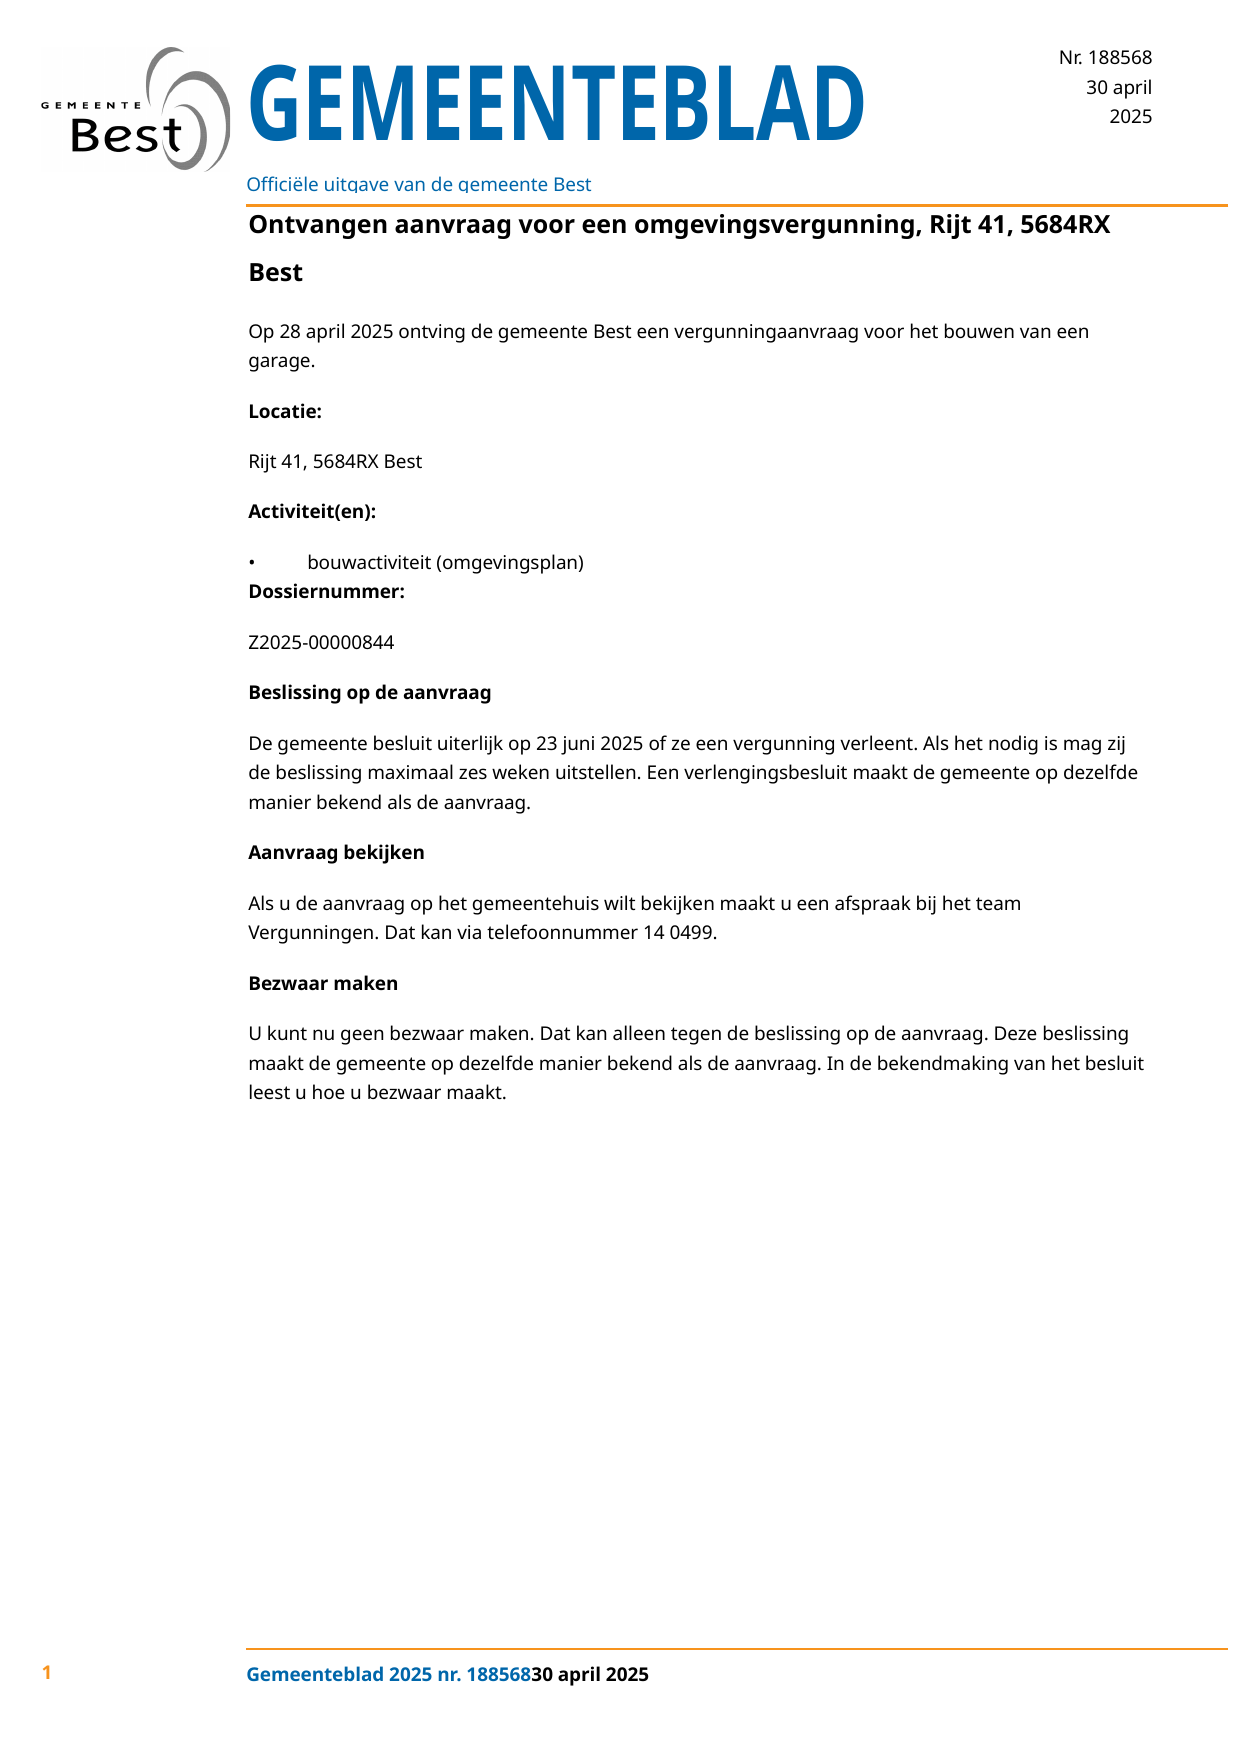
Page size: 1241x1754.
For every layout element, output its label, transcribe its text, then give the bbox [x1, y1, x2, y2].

text U kunt nu geen bezwaar maken. Dat kan alleen tegen de beslissing op de aanvraag. Deze beslissing maakt de gemeente op dezelfde manier bekend als de aanvraag. In de bekendmaking van het besluit leest u hoe u bezwaar maakt. [248, 1020, 1152, 1105]
text Aanvraag bekijken [248, 839, 1152, 865]
text Z2025-00000844 [248, 629, 1152, 655]
text Activiteit(en): [248, 499, 1152, 524]
text Beslissing op de aanvraag [248, 679, 1152, 705]
picture [41, 47, 231, 172]
text Ontvangen aanvraag voor een omgevingsvergunning, Rijt 41, 5684RX Best [248, 207, 1152, 288]
text Op 28 april 2025 ontving de gemeente Best een vergunningaanvraag voor het bouwen van een garage. [248, 318, 1152, 373]
list bouwactiviteit (omgevingsplan) [248, 549, 1152, 575]
text Rijt 41, 5684RX Best [248, 448, 1152, 474]
text De gemeente besluit uiterlijk op 23 juni 2025 of ze een vergunning verleent. Als het nodig is mag zij de beslissing maximaal zes weken uitstellen. Een verlengingsbesluit maakt de gemeente op dezelfde manier bekend als de aanvraag. [248, 730, 1152, 815]
text Dossiernummer: [248, 579, 1152, 604]
text Als u de aanvraag op het gemeentehuis wilt bekijken maakt u een afspraak bij het team Vergunningen. Dat kan via telefoonnummer 14 0499. [248, 890, 1152, 945]
text Bezwaar maken [248, 970, 1152, 996]
text Locatie: [248, 398, 1152, 424]
